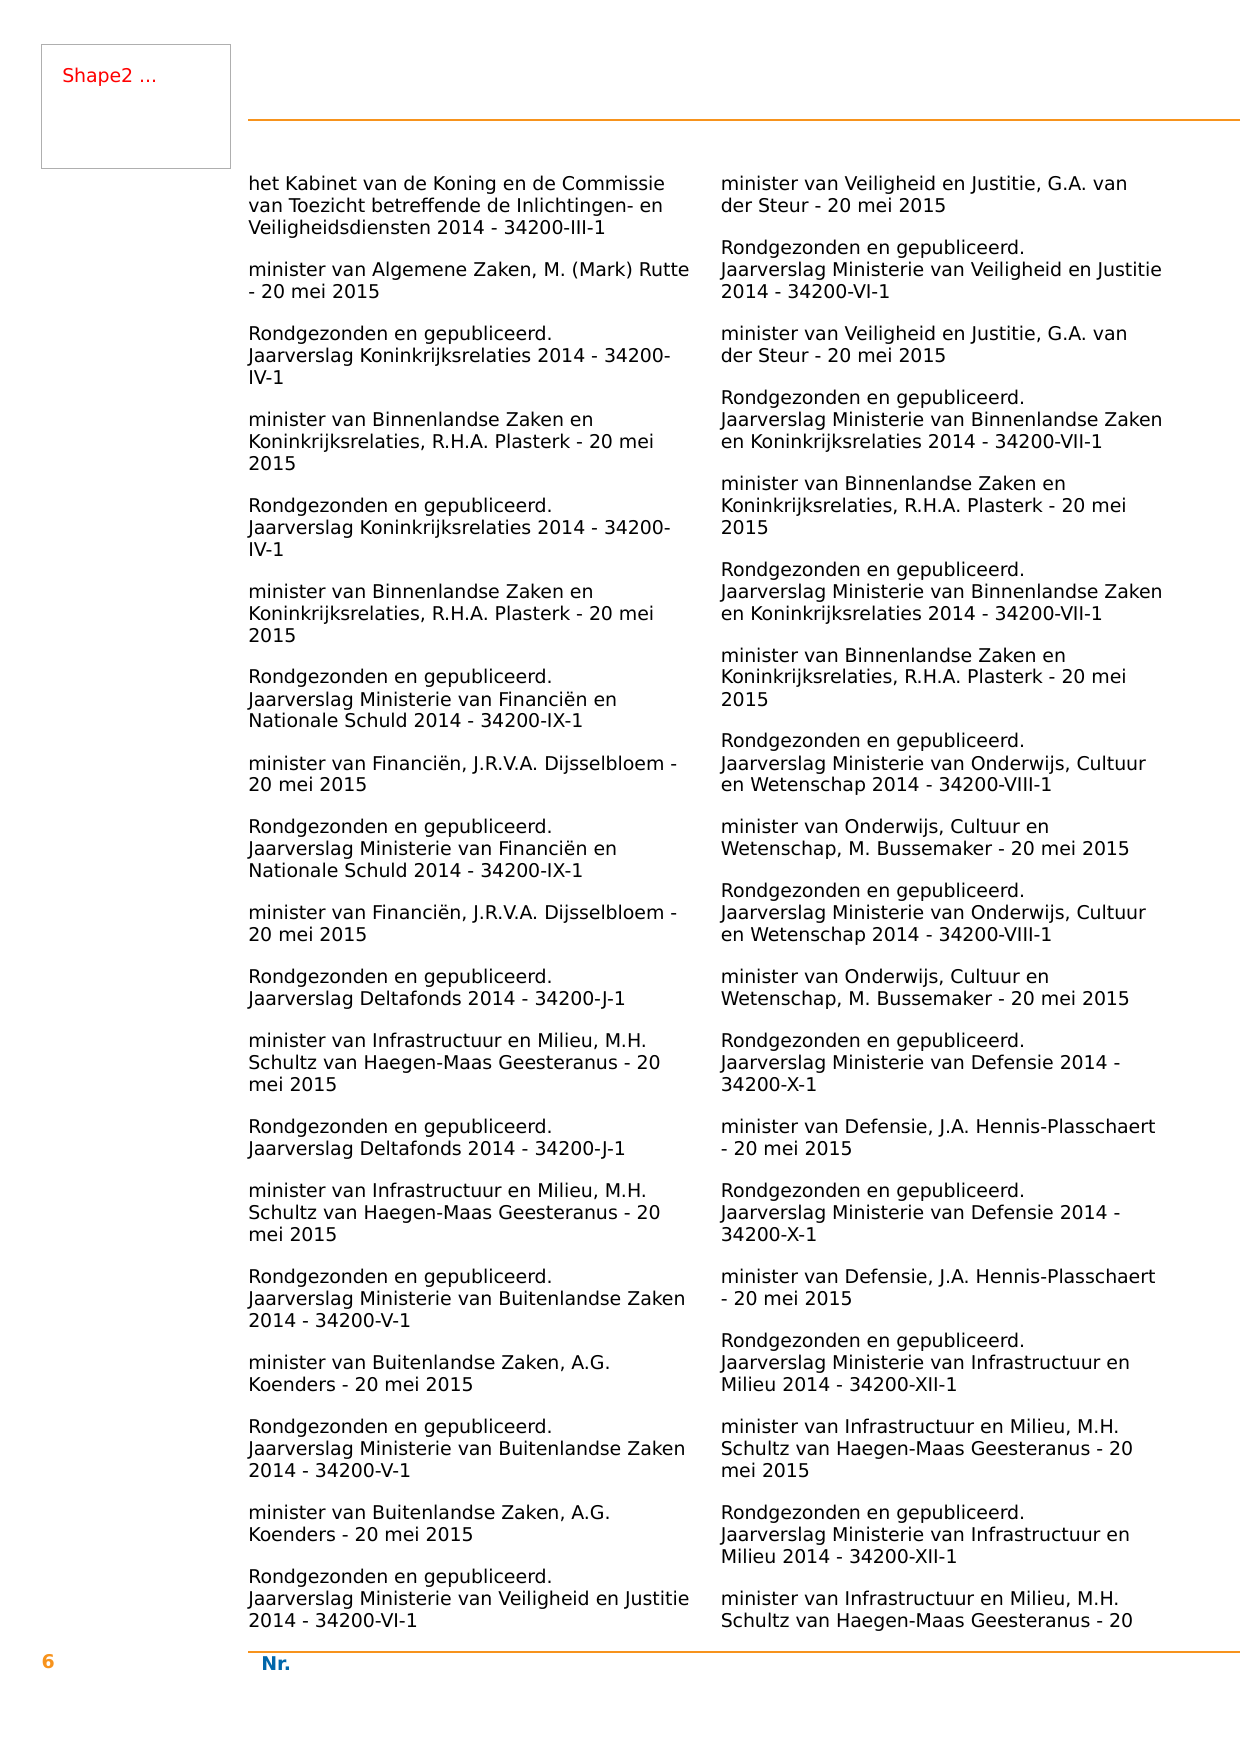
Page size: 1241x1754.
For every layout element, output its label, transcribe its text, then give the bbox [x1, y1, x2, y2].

text Jaarverslag Ministerie van Veiligheid en Justitie 2014 - 34200-VI-1 [248, 1588, 691, 1632]
text minister van Algemene Zaken, M. (Mark) Rutte - 20 mei 2015 [248, 259, 691, 303]
text Rondgezonden en gepubliceerd. [248, 666, 691, 688]
text minister van Financiën, J.R.V.A. Dijsselbloem - 20 mei 2015 [248, 902, 691, 946]
text Jaarverslag Ministerie van Infrastructuur en Milieu 2014 - 34200-XII-1 [721, 1352, 1163, 1396]
text Rondgezonden en gepubliceerd. [248, 494, 691, 517]
text minister van Buitenlandse Zaken, A.G. Koenders - 20 mei 2015 [248, 1352, 691, 1396]
text Jaarverslag Ministerie van Infrastructuur en Milieu 2014 - 34200-XII-1 [721, 1524, 1163, 1568]
text Jaarverslag Ministerie van Defensie 2014 - 34200-X-1 [721, 1202, 1163, 1246]
text minister van Binnenlandse Zaken en Koninkrijksrelaties, R.H.A. Plasterk - 20 mei 2015 [721, 473, 1163, 538]
text Jaarverslag Deltafonds 2014 - 34200-J-1 [248, 1138, 691, 1160]
text Jaarverslag Ministerie van Financiën en Nationale Schuld 2014 - 34200-IX-1 [248, 688, 691, 732]
text Rondgezonden en gepubliceerd. [721, 387, 1163, 409]
text Jaarverslag Ministerie van Binnenlandse Zaken en Koninkrijksrelaties 2014 - 34200-VII-1 [721, 581, 1163, 624]
text minister van Onderwijs, Cultuur en Wetenschap, M. Bussemaker - 20 mei 2015 [721, 966, 1163, 1010]
text minister van Binnenlandse Zaken en Koninkrijksrelaties, R.H.A. Plasterk - 20 mei 2015 [248, 409, 691, 474]
text Rondgezonden en gepubliceerd. [248, 966, 691, 988]
text Jaarverslag Deltafonds 2014 - 34200-J-1 [248, 988, 691, 1010]
text minister van Infrastructuur en Milieu, M.H. Schultz van Haegen-Maas Geesteranus - 20 mei 2015 [248, 1180, 691, 1246]
text minister van Onderwijs, Cultuur en Wetenschap, M. Bussemaker - 20 mei 2015 [721, 816, 1163, 860]
text minister van Defensie, J.A. Hennis-Plasschaert - 20 mei 2015 [721, 1116, 1163, 1160]
text Jaarverslag Ministerie van Binnenlandse Zaken en Koninkrijksrelaties 2014 - 34200-VII-1 [721, 409, 1163, 453]
text Rondgezonden en gepubliceerd. [721, 1030, 1163, 1052]
text Rondgezonden en gepubliceerd. [248, 1116, 691, 1138]
text Jaarverslag Ministerie van Onderwijs, Cultuur en Wetenschap 2014 - 34200-VIII-1 [721, 752, 1163, 796]
text Rondgezonden en gepubliceerd. [721, 730, 1163, 752]
text Rondgezonden en gepubliceerd. [248, 323, 691, 345]
text Jaarverslag Ministerie van Onderwijs, Cultuur en Wetenschap 2014 - 34200-VIII-1 [721, 902, 1163, 946]
text Rondgezonden en gepubliceerd. [721, 1180, 1163, 1202]
text minister van Financiën, J.R.V.A. Dijsselbloem - 20 mei 2015 [248, 752, 691, 796]
text minister van Buitenlandse Zaken, A.G. Koenders - 20 mei 2015 [248, 1502, 691, 1546]
text Jaarverslag Ministerie van Buitenlandse Zaken 2014 - 34200-V-1 [248, 1438, 691, 1482]
text minister van Defensie, J.A. Hennis-Plasschaert - 20 mei 2015 [721, 1266, 1163, 1310]
text minister van Infrastructuur en Milieu, M.H. Schultz van Haegen-Maas Geesteranus - 20 mei 2015 [248, 1030, 691, 1096]
text Rondgezonden en gepubliceerd. [721, 237, 1163, 259]
text Jaarverslag Ministerie van Financiën en Nationale Schuld 2014 - 34200-IX-1 [248, 838, 691, 882]
text het Kabinet van de Koning en de Commissie van Toezicht betreffende de Inlichtingen- en Veiligheidsdiensten 2014 - 34200-III-1 [248, 173, 691, 239]
text Jaarverslag Koninkrijksrelaties 2014 - 34200-IV-1 [248, 345, 691, 389]
text Rondgezonden en gepubliceerd. [721, 1502, 1163, 1524]
text Jaarverslag Ministerie van Defensie 2014 - 34200-X-1 [721, 1052, 1163, 1096]
text Jaarverslag Koninkrijksrelaties 2014 - 34200-IV-1 [248, 517, 691, 561]
text minister van Veiligheid en Justitie, G.A. van der Steur - 20 mei 2015 [721, 323, 1163, 367]
text Rondgezonden en gepubliceerd. [248, 816, 691, 838]
text Rondgezonden en gepubliceerd. [248, 1566, 691, 1588]
text Rondgezonden en gepubliceerd. [721, 558, 1163, 581]
text Jaarverslag Ministerie van Buitenlandse Zaken 2014 - 34200-V-1 [248, 1288, 691, 1332]
text minister van Infrastructuur en Milieu, M.H. Schultz van Haegen-Maas Geesteranus - 20 mei 2015 [721, 1416, 1163, 1482]
text Jaarverslag Ministerie van Veiligheid en Justitie 2014 - 34200-VI-1 [721, 259, 1163, 303]
text minister van Infrastructuur en Milieu, M.H. Schultz van Haegen-Maas Geesteranus - 20 [721, 1588, 1163, 1632]
text minister van Veiligheid en Justitie, G.A. van der Steur - 20 mei 2015 [721, 173, 1163, 217]
text Rondgezonden en gepubliceerd. [721, 1330, 1163, 1352]
text Rondgezonden en gepubliceerd. [248, 1416, 691, 1438]
text minister van Binnenlandse Zaken en Koninkrijksrelaties, R.H.A. Plasterk - 20 mei 2015 [248, 581, 691, 646]
text Rondgezonden en gepubliceerd. [248, 1266, 691, 1288]
text minister van Binnenlandse Zaken en Koninkrijksrelaties, R.H.A. Plasterk - 20 mei 2015 [721, 644, 1163, 710]
text Rondgezonden en gepubliceerd. [721, 880, 1163, 902]
